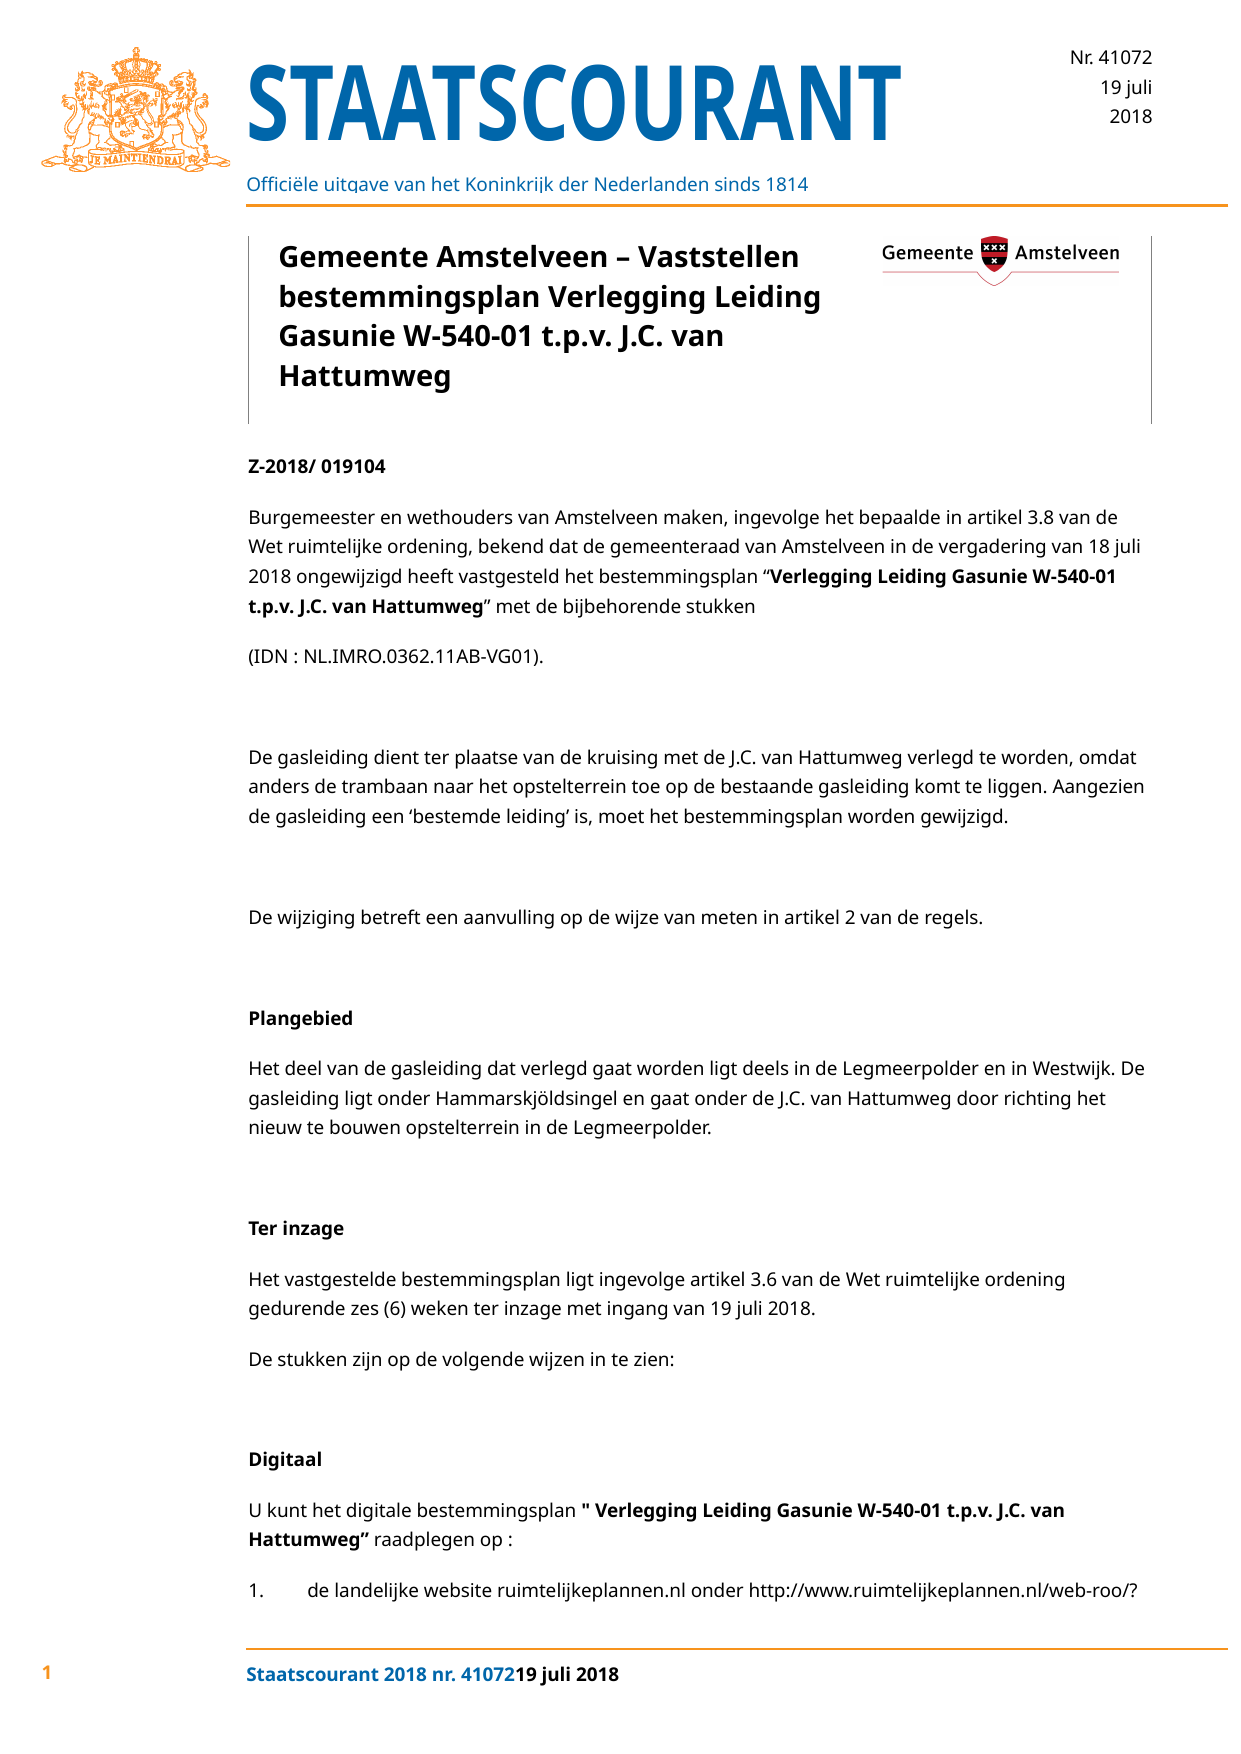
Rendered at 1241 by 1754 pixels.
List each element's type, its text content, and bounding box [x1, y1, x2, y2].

text U kunt het digitale bestemmingsplan " Verlegging Leiding Gasunie W-540-01 t.p.v. J.C. van Hattumweg” raadplegen op : [248, 1497, 1152, 1552]
text De gasleiding dient ter plaatse van de kruising met de J.C. van Hattumweg verlegd te worden, omdat anders de trambaan naar het opstelterrein toe op de bestaande gasleiding komt te liggen. Aangezien de gasleiding een ‘bestemde leiding’ is, moet het bestemmingsplan worden gewijzigd. [248, 744, 1152, 829]
text De stukken zijn op de volgende wijzen in te zien: [248, 1346, 1152, 1371]
picture [41, 47, 231, 172]
text Burgemeester en wethouders van Amstelveen maken, ingevolge het bepaalde in artikel 3.8 van de Wet ruimtelijke ordening, bekend dat de gemeenteraad van Amstelveen in de vergadering van 18 juli 2018 ongewijzigd heeft vastgesteld het bestemmingsplan “Verlegging Leiding Gasunie W-540-01 t.p.v. J.C. van Hattumweg” met de bijbehorende stukken [248, 504, 1152, 618]
picture [882, 236, 1119, 286]
text Ter inzage [248, 1215, 1152, 1241]
text Het vastgestelde bestemmingsplan ligt ingevolge artikel 3.6 van de Wet ruimtelijke ordening gedurende zes (6) weken ter inzage met ingang van 19 juli 2018. [248, 1266, 1152, 1321]
text De wijziging betreft een aanvulling op de wijze van meten in artikel 2 van de regels. [248, 904, 1152, 930]
table_header Gemeente Amstelveen – Vaststellen bestemmingsplan Verlegging Leiding Gasunie W-540-01 t.p.v. J.C. van Hattumweg [249, 236, 850, 424]
text (IDN : NL.IMRO.0362.11AB-VG01). [248, 643, 1152, 669]
table_header [850, 236, 1151, 424]
text Plangebied [248, 1005, 1152, 1031]
text Het deel van de gasleiding dat verlegd gaat worden ligt deels in de Legmeerpolder en in Westwijk. De gasleiding ligt onder Hammarskjöldsingel en gaat onder de J.C. van Hattumweg door richting het nieuw te bouwen opstelterrein in de Legmeerpolder. [248, 1055, 1152, 1140]
text Digitaal [248, 1447, 1152, 1472]
list de landelijke website ruimtelijkeplannen.nl onder http://www.ruimtelijkeplannen.nl/web-roo/? [248, 1577, 1152, 1603]
text Z-2018/ 019104 [248, 454, 1152, 479]
